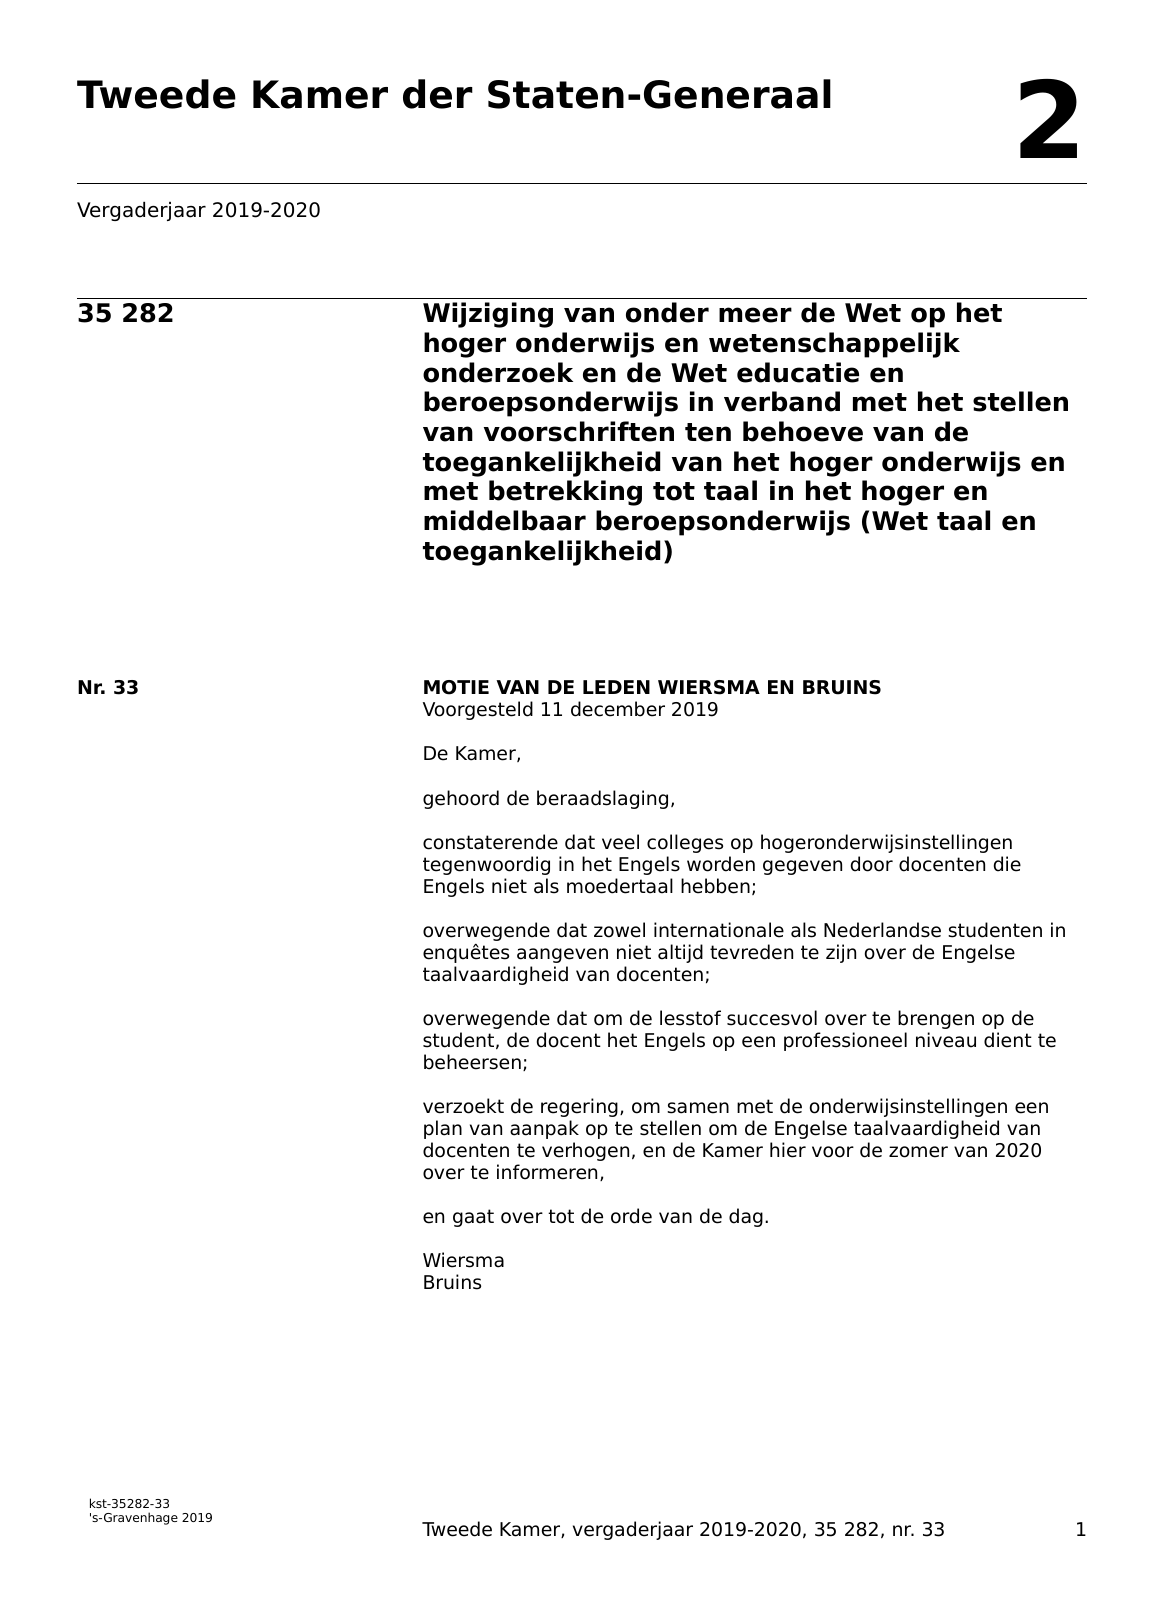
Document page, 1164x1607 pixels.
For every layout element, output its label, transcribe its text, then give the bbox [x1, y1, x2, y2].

table_header Tweede Kamer der Staten-Generaal [77, 59, 886, 183]
table_header 2 [886, 59, 1087, 183]
table_cell Vergaderjaar 2019-2020 [77, 184, 1087, 298]
text gehoord de beraadslaging, [422, 787, 1087, 809]
subtitle Nr. 33 MOTIE VAN DE LEDEN WIERSMA EN BRUINS [77, 677, 1087, 699]
text Voorgesteld 11 december 2019 [422, 699, 1087, 721]
text verzoekt de regering, om samen met de onderwijsinstellingen een plan van aanpak op te stellen om de Engelse taalvaardigheid van docenten te verhogen, en de Kamer hier voor de zomer van 2020 over te informeren, [422, 1096, 1087, 1184]
text kst-35282-33 [88, 1497, 323, 1511]
text en gaat over tot de orde van de dag. [422, 1206, 1087, 1228]
text Wiersma [422, 1250, 1087, 1272]
subtitle 35 282 Wijziging van onder meer de Wet op het hoger onderwijs en wetenschappelijk onderzoek en de Wet educatie en beroepsonderwijs in verband met het stellen van voorschriften ten behoeve van de toegankelijkheid van het hoger onderwijs en met betrekking tot taal in het hoger en middelbaar beroepsonderwijs (Wet taal en toegankelijkheid) [77, 299, 1087, 566]
text Bruins [422, 1272, 1087, 1294]
text 's-Gravenhage 2019 [88, 1511, 323, 1525]
text constaterende dat veel colleges op hogeronderwijsinstellingen tegenwoordig in het Engels worden gegeven door docenten die Engels niet als moedertaal hebben; [422, 832, 1087, 898]
text overwegende dat om de lesstof succesvol over te brengen op de student, de docent het Engels op een professioneel niveau dient te beheersen; [422, 1008, 1087, 1074]
text De Kamer, [422, 743, 1087, 765]
text overwegende dat zowel internationale als Nederlandse studenten in enquêtes aangeven niet altijd tevreden te zijn over de Engelse taalvaardigheid van docenten; [422, 920, 1087, 986]
